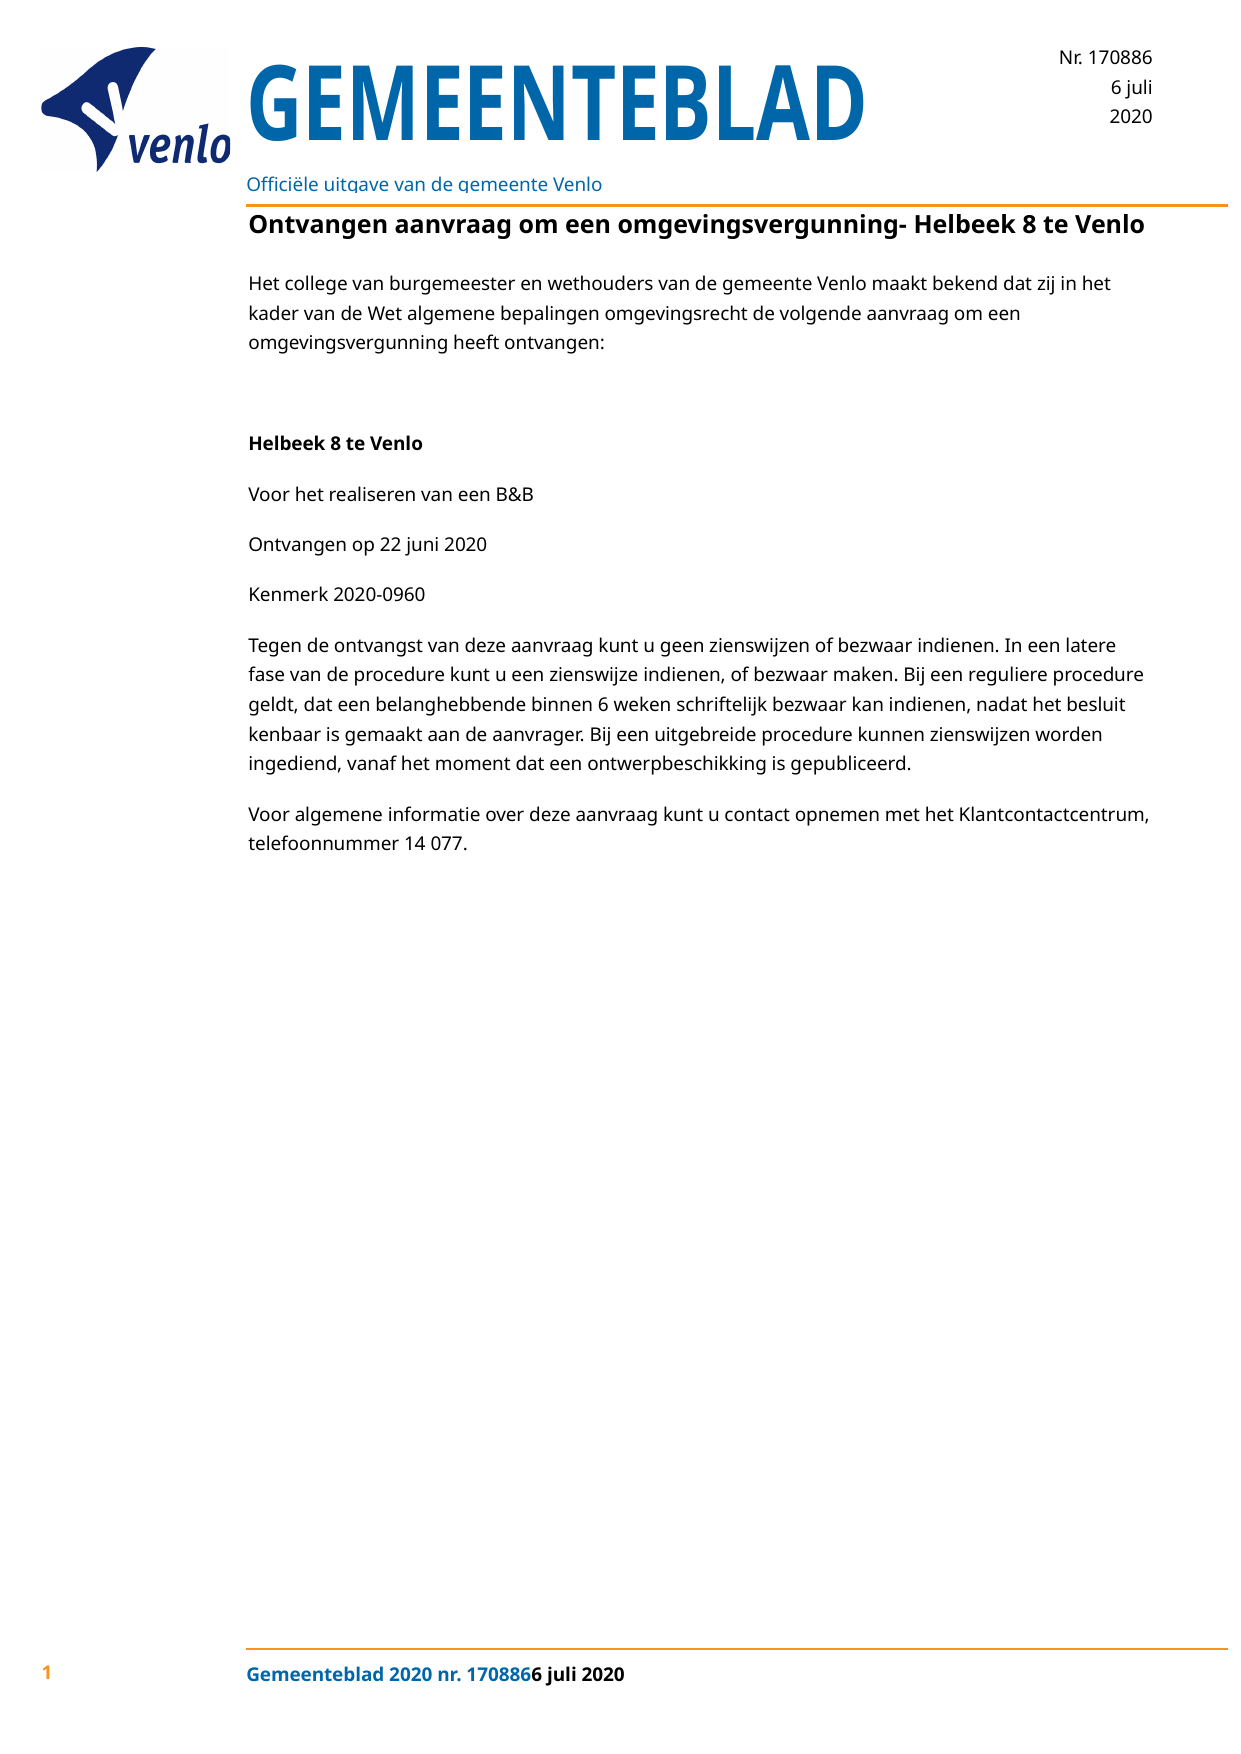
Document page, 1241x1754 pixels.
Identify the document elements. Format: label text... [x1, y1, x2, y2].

picture [41, 47, 231, 172]
text Kenmerk 2020-0960 [248, 582, 1152, 607]
text Tegen de ontvangst van deze aanvraag kunt u geen zienswijzen of bezwaar indienen. In een latere fase van de procedure kunt u een zienswijze indienen, of bezwaar maken. Bij een reguliere procedure geldt, dat een belanghebbende binnen 6 weken schriftelijk bezwaar kan indienen, nadat het besluit kenbaar is gemaakt aan de aanvrager. Bij een uitgebreide procedure kunnen zienswijzen worden ingediend, vanaf het moment dat een ontwerpbeschikking is gepubliceerd. [248, 632, 1152, 776]
text Helbeek 8 te Venlo [248, 430, 1152, 456]
text Ontvangen op 22 juni 2020 [248, 531, 1152, 557]
text Voor algemene informatie over deze aanvraag kunt u contact opnemen met het Klantcontactcentrum, telefoonnummer 14 077. [248, 801, 1152, 856]
text Ontvangen aanvraag om een omgevingsvergunning- Helbeek 8 te Venlo [248, 207, 1152, 241]
text Voor het realiseren van een B&B [248, 481, 1152, 506]
text Het college van burgemeester en wethouders van de gemeente Venlo maakt bekend dat zij in het kader van de Wet algemene bepalingen omgevingsrecht de volgende aanvraag om een omgevingsvergunning heeft ontvangen: [248, 270, 1152, 355]
